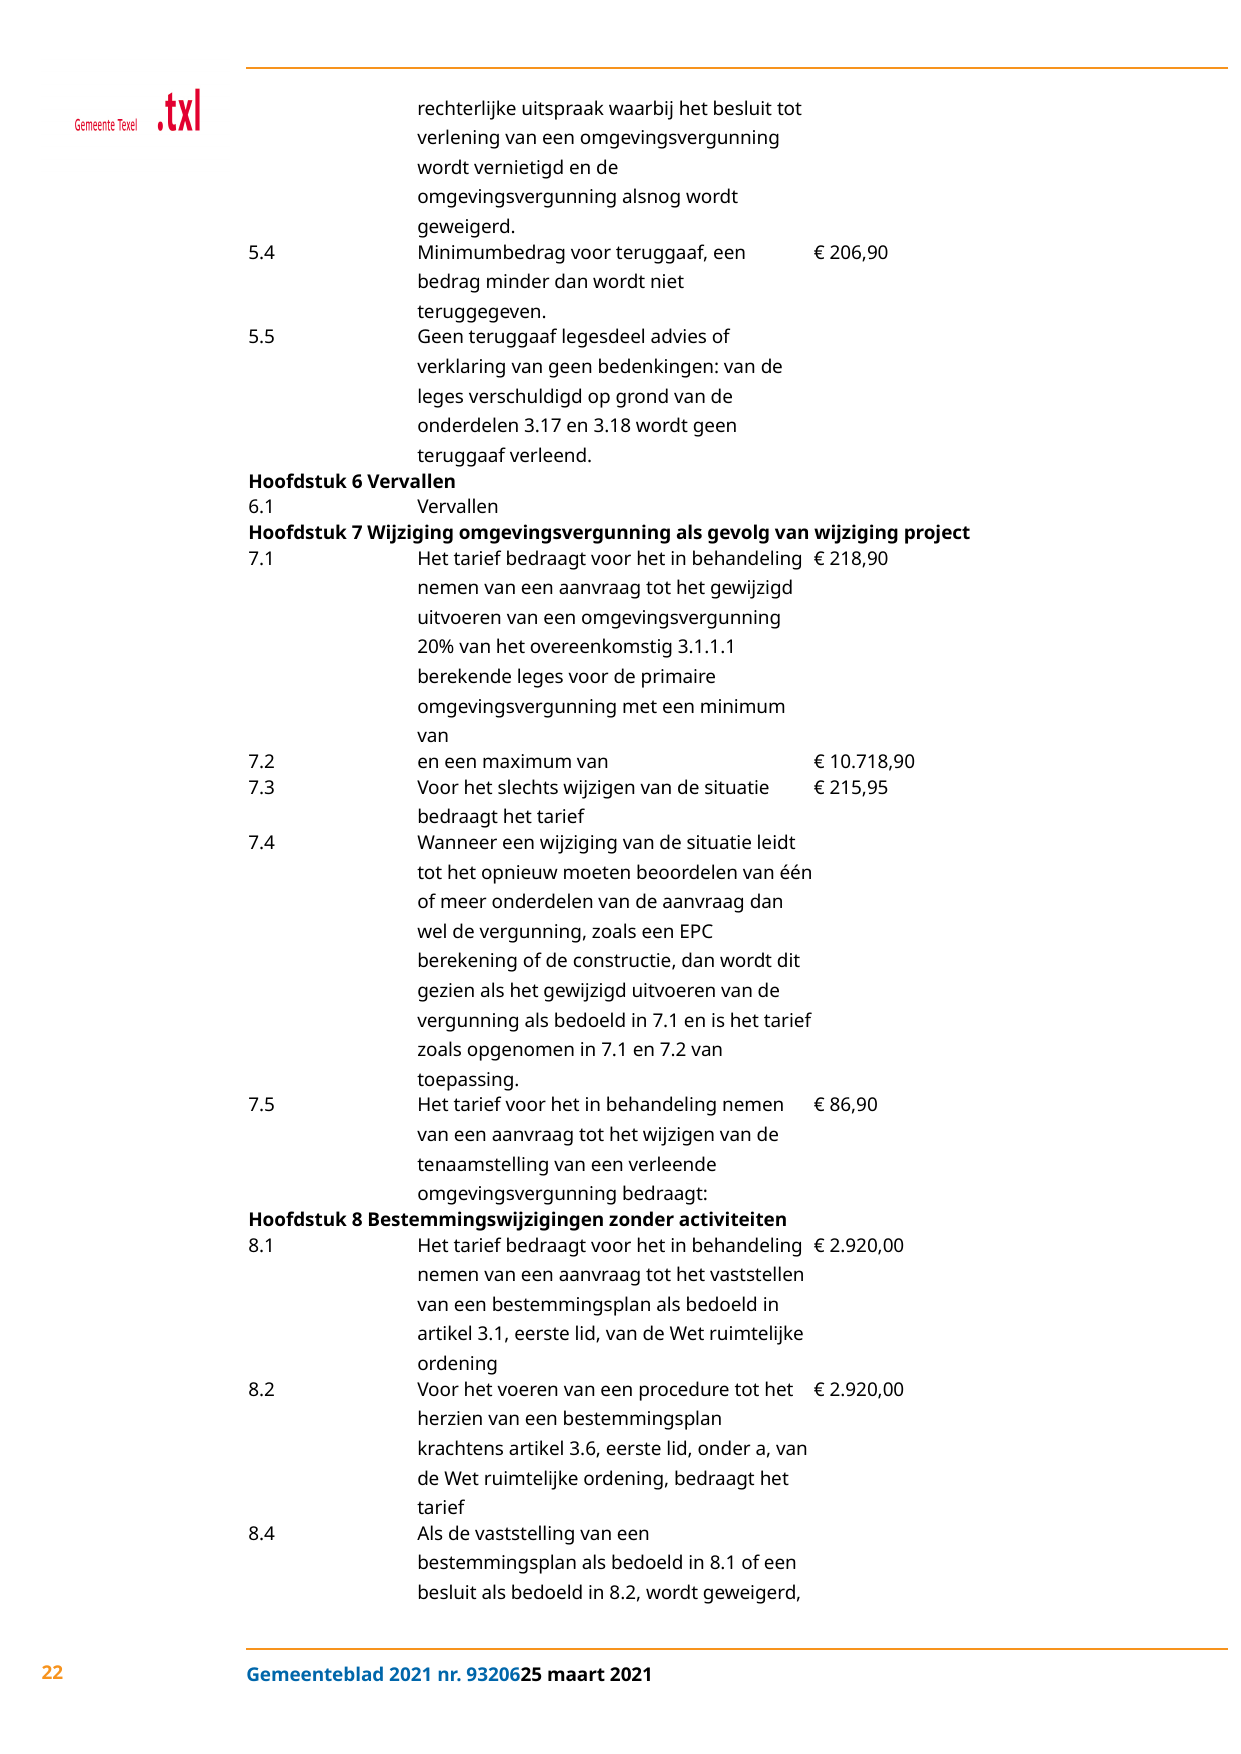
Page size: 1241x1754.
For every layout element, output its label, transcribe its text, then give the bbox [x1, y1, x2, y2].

table_cell 5.5 [248, 324, 417, 468]
table_cell Minimumbedrag voor teruggaaf, een bedrag minder dan wordt niet teruggegeven. [417, 239, 814, 324]
table_cell € 215,95 [814, 774, 983, 829]
table_cell € 218,90 [814, 545, 983, 748]
table_cell € 86,90 [814, 1092, 983, 1206]
table_cell [983, 324, 1152, 468]
table_cell 5.4 [248, 239, 417, 324]
table_cell [983, 774, 1152, 829]
table_cell [983, 748, 1152, 774]
table_cell 7.1 [248, 545, 417, 748]
table_cell Wanneer een wijziging van de situatie leidt tot het opnieuw moeten beoordelen van één of meer onderdelen van de aanvraag dan wel de vergunning, zoals een EPC berekening of de constructie, dan wordt dit gezien als het gewijzigd uitvoeren van de vergunning als bedoeld in 7.1 en is het tarief zoals opgenomen in 7.1 en 7.2 van toepassing. [417, 829, 814, 1092]
table_cell Als de vaststelling van een bestemmingsplan als bedoeld in 8.1 of een besluit als bedoeld in 8.2, wordt geweigerd, [417, 1520, 814, 1605]
table_cell [983, 545, 1152, 748]
table_cell € 2.920,00 [814, 1232, 983, 1376]
table_cell € 10.718,90 [814, 748, 983, 774]
table_cell [814, 494, 983, 519]
table_cell [814, 829, 983, 1092]
table_cell Het tarief bedraagt voor het in behandeling nemen van een aanvraag tot het vaststellen van een bestemmingsplan als bedoeld in artikel 3.1, eerste lid, van de Wet ruimtelijke ordening [417, 1232, 814, 1376]
table_cell rechterlijke uitspraak waarbij het besluit tot verlening van een omgevingsvergunning wordt vernietigd en de omgevingsvergunning alsnog wordt geweigerd. [417, 95, 814, 239]
picture [41, 47, 231, 172]
table_cell 7.2 [248, 748, 417, 774]
table_cell [983, 95, 1152, 239]
table_cell 6.1 [248, 494, 417, 519]
table_cell [814, 1520, 983, 1605]
table_cell [814, 324, 983, 468]
table_cell 7.4 [248, 829, 417, 1092]
table_cell Hoofdstuk 8 Bestemmingswijzigingen zonder activiteiten [248, 1206, 1152, 1232]
table_cell 7.3 [248, 774, 417, 829]
table_cell [983, 494, 1152, 519]
table_cell [814, 95, 983, 239]
table_cell 8.1 [248, 1232, 417, 1376]
table_cell Hoofdstuk 6 Vervallen [248, 468, 1152, 493]
table_cell [983, 1092, 1152, 1206]
table_cell 8.4 [248, 1520, 417, 1605]
table_cell 8.2 [248, 1376, 417, 1520]
table_cell [983, 1376, 1152, 1520]
table_cell [983, 1520, 1152, 1605]
table_cell Het tarief bedraagt voor het in behandeling nemen van een aanvraag tot het gewijzigd uitvoeren van een omgevingsvergunning 20% van het overeenkomstig 3.1.1.1 berekende leges voor de primaire omgevingsvergunning met een minimum van [417, 545, 814, 748]
table_cell [983, 1232, 1152, 1376]
table_cell Het tarief voor het in behandeling nemen van een aanvraag tot het wijzigen van de tenaamstelling van een verleende omgevingsvergunning bedraagt: [417, 1092, 814, 1206]
table_cell Voor het voeren van een procedure tot het herzien van een bestemmingsplan krachtens artikel 3.6, eerste lid, onder a, van de Wet ruimtelijke ordening, bedraagt het tarief [417, 1376, 814, 1520]
table_cell Voor het slechts wijzigen van de situatie bedraagt het tarief [417, 774, 814, 829]
table_cell en een maximum van [417, 748, 814, 774]
table_cell [983, 239, 1152, 324]
table_cell Hoofdstuk 7 Wijziging omgevingsvergunning als gevolg van wijziging project [248, 519, 1152, 545]
table_cell Geen teruggaaf legesdeel advies of verklaring van geen bedenkingen: van de leges verschuldigd op grond van de onderdelen 3.17 en 3.18 wordt geen teruggaaf verleend. [417, 324, 814, 468]
table_cell [983, 829, 1152, 1092]
table_cell [248, 95, 417, 239]
table_cell € 2.920,00 [814, 1376, 983, 1520]
table_cell € 206,90 [814, 239, 983, 324]
table_cell Vervallen [417, 494, 814, 519]
table_cell 7.5 [248, 1092, 417, 1206]
